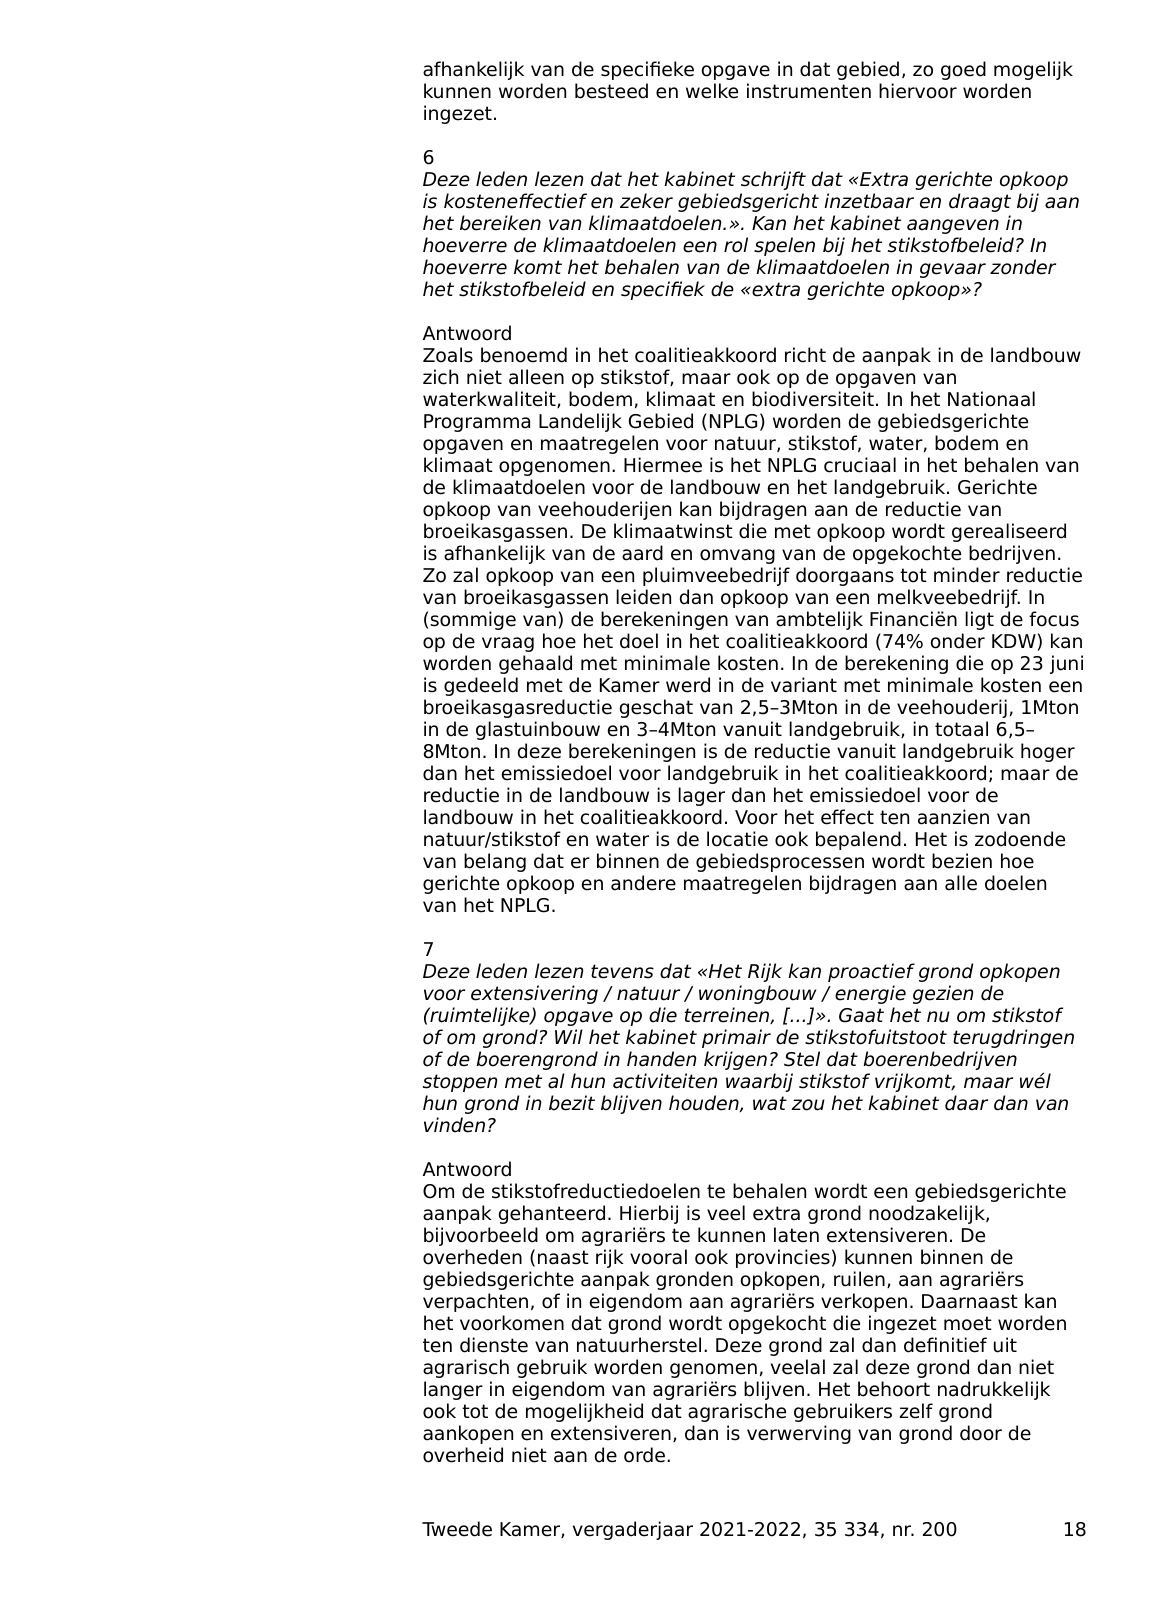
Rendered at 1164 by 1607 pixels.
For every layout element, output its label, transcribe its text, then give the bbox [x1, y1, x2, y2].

text Deze leden lezen dat het kabinet schrijft dat «Extra gerichte opkoop is kosteneffectief en zeker gebiedsgericht inzetbaar en draagt bij aan het bereiken van klimaatdoelen.». Kan het kabinet aangeven in hoeverre de klimaatdoelen een rol spelen bij het stikstofbeleid? In hoeverre komt het behalen van de klimaatdoelen in gevaar zonder het stikstofbeleid en specifiek de «extra gerichte opkoop»? [422, 169, 1087, 301]
text Om de stikstofreductiedoelen te behalen wordt een gebiedsgerichte aanpak gehanteerd. Hierbij is veel extra grond noodzakelijk, bijvoorbeeld om agrariërs te kunnen laten extensiveren. De overheden (naast rijk vooral ook provincies) kunnen binnen de gebiedsgerichte aanpak gronden opkopen, ruilen, aan agrariërs verpachten, of in eigendom aan agrariërs verkopen. Daarnaast kan het voorkomen dat grond wordt opgekocht die ingezet moet worden ten dienste van natuurherstel. Deze grond zal dan definitief uit agrarisch gebruik worden genomen, veelal zal deze grond dan niet langer in eigendom van agrariërs blijven. Het behoort nadrukkelijk ook tot de mogelijkheid dat agrarische gebruikers zelf grond aankopen en extensiveren, dan is verwerving van grond door de overheid niet aan de orde. [422, 1181, 1087, 1467]
text 7 [422, 939, 1087, 961]
text Zoals benoemd in het coalitieakkoord richt de aanpak in de landbouw zich niet alleen op stikstof, maar ook op de opgaven van waterkwaliteit, bodem, klimaat en biodiversiteit. In het Nationaal Programma Landelijk Gebied (NPLG) worden de gebiedsgerichte opgaven en maatregelen voor natuur, stikstof, water, bodem en klimaat opgenomen. Hiermee is het NPLG cruciaal in het behalen van de klimaatdoelen voor de landbouw en het landgebruik. Gerichte opkoop van veehouderijen kan bijdragen aan de reductie van broeikasgassen. De klimaatwinst die met opkoop wordt gerealiseerd is afhankelijk van de aard en omvang van de opgekochte bedrijven. Zo zal opkoop van een pluimveebedrijf doorgaans tot minder reductie van broeikasgassen leiden dan opkoop van een melkveebedrijf. In (sommige van) de berekeningen van ambtelijk Financiën ligt de focus op de vraag hoe het doel in het coalitieakkoord (74% onder KDW) kan worden gehaald met minimale kosten. In de berekening die op 23 juni is gedeeld met de Kamer werd in de variant met minimale kosten een broeikasgasreductie geschat van 2,5–3Mton in de veehouderij, 1Mton in de glastuinbouw en 3–4Mton vanuit landgebruik, in totaal 6,5–8Mton. In deze berekeningen is de reductie vanuit landgebruik hoger dan het emissiedoel voor landgebruik in het coalitieakkoord; maar de reductie in de landbouw is lager dan het emissiedoel voor de landbouw in het coalitieakkoord. Voor het effect ten aanzien van natuur/stikstof en water is de locatie ook bepalend. Het is zodoende van belang dat er binnen de gebiedsprocessen wordt bezien hoe gerichte opkoop en andere maatregelen bijdragen aan alle doelen van het NPLG. [422, 345, 1087, 917]
text Antwoord [422, 323, 1087, 345]
text 6 [422, 147, 1087, 169]
text Deze leden lezen tevens dat «Het Rijk kan proactief grond opkopen voor extensivering / natuur / woningbouw / energie gezien de (ruimtelijke) opgave op die terreinen, [...]». Gaat het nu om stikstof of om grond? Wil het kabinet primair de stikstofuitstoot terugdringen of de boerengrond in handen krijgen? Stel dat boerenbedrijven stoppen met al hun activiteiten waarbij stikstof vrijkomt, maar wél hun grond in bezit blijven houden, wat zou het kabinet daar dan van vinden? [422, 961, 1087, 1137]
text afhankelijk van de specifieke opgave in dat gebied, zo goed mogelijk kunnen worden besteed en welke instrumenten hiervoor worden ingezet. [422, 59, 1087, 125]
text Antwoord [422, 1159, 1087, 1181]
